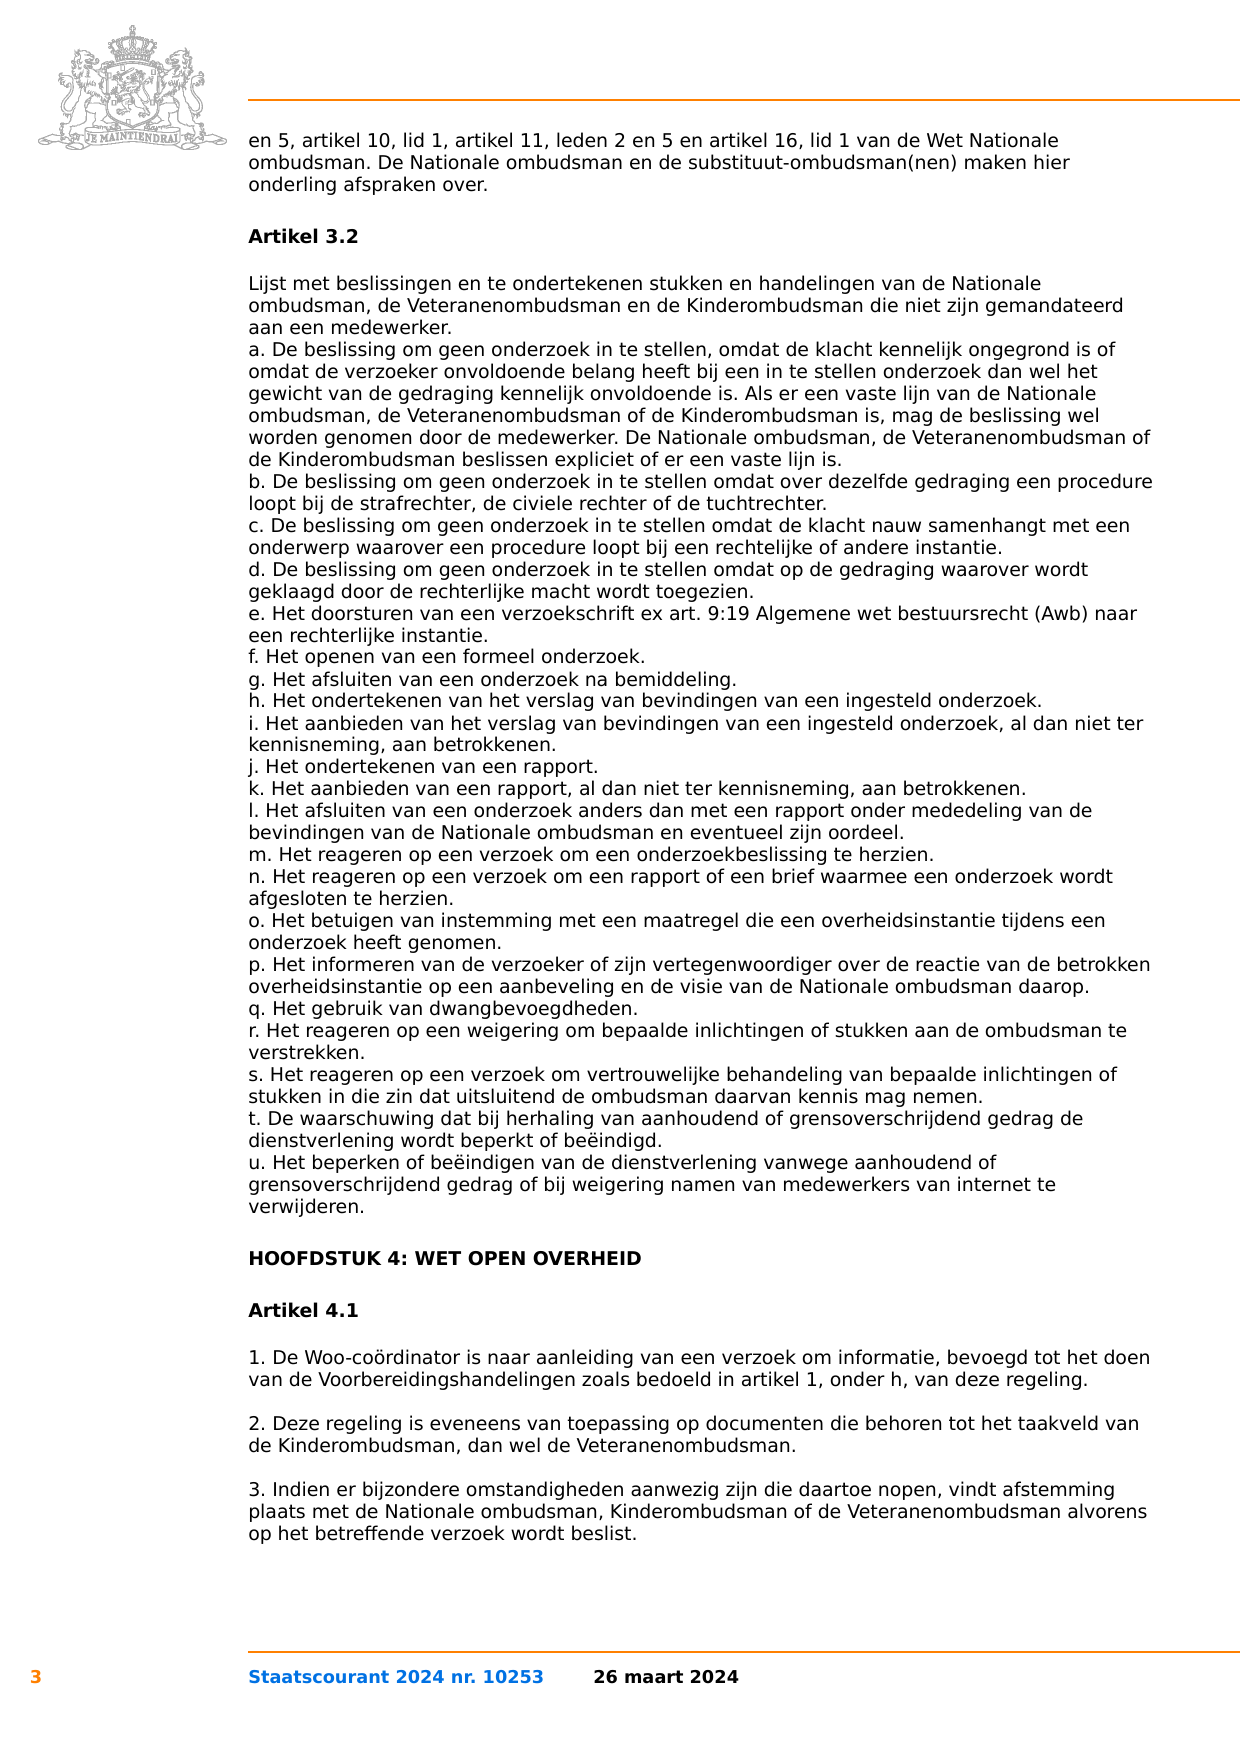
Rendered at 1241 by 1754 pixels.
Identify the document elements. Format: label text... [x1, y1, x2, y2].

subtitle Artikel 3.2 [248, 226, 1163, 248]
text k. Het aanbieden van een rapport, al dan niet ter kennisneming, aan betrokkenen. [248, 778, 1163, 800]
text g. Het afsluiten van een onderzoek na bemiddeling. [248, 668, 1163, 690]
text r. Het reageren op een weigering om bepaalde inlichtingen of stukken aan de ombudsman te verstrekken. [248, 1020, 1163, 1064]
text s. Het reageren op een verzoek om vertrouwelijke behandeling van bepaalde inlichtingen of stukken in die zin dat uitsluitend de ombudsman daarvan kennis mag nemen. [248, 1064, 1163, 1108]
text a. De beslissing om geen onderzoek in te stellen, omdat de klacht kennelijk ongegrond is of omdat de verzoeker onvoldoende belang heeft bij een in te stellen onderzoek dan wel het gewicht van de gedraging kennelijk onvoldoende is. Als er een vaste lijn van de Nationale ombudsman, de Veteranenombudsman of de Kinderombudsman is, mag de beslissing wel worden genomen door de medewerker. De Nationale ombudsman, de Veteranenombudsman of de Kinderombudsman beslissen expliciet of er een vaste lijn is. [248, 339, 1163, 471]
text 1. De Woo-coördinator is naar aanleiding van een verzoek om informatie, bevoegd tot het doen van de Voorbereidingshandelingen zoals bedoeld in artikel 1, onder h, van deze regeling. [248, 1347, 1163, 1391]
text c. De beslissing om geen onderzoek in te stellen omdat de klacht nauw samenhangt met een onderwerp waarover een procedure loopt bij een rechtelijke of andere instantie. [248, 514, 1163, 558]
subtitle HOOFDSTUK 4: WET OPEN OVERHEID [248, 1248, 1163, 1270]
text f. Het openen van een formeel onderzoek. [248, 646, 1163, 668]
text 2. Deze regeling is eveneens van toepassing op documenten die behoren tot het taakveld van de Kinderombudsman, dan wel de Veteranenombudsman. [248, 1413, 1163, 1457]
text en 5, artikel 10, lid 1, artikel 11, leden 2 en 5 en artikel 16, lid 1 van de Wet Nationale ombudsman. De Nationale ombudsman en de substituut-ombudsman(nen) maken hier onderling afspraken over. [248, 130, 1163, 196]
text d. De beslissing om geen onderzoek in te stellen omdat op de gedraging waarover wordt geklaagd door de rechterlijke macht wordt toegezien. [248, 558, 1163, 602]
text m. Het reageren op een verzoek om een onderzoekbeslissing te herzien. [248, 844, 1163, 866]
text l. Het afsluiten van een onderzoek anders dan met een rapport onder mededeling van de bevindingen van de Nationale ombudsman en eventueel zijn oordeel. [248, 800, 1163, 844]
text p. Het informeren van de verzoeker of zijn vertegenwoordiger over de reactie van de betrokken overheidsinstantie op een aanbeveling en de visie van de Nationale ombudsman daarop. [248, 954, 1163, 998]
text o. Het betuigen van instemming met een maatregel die een overheidsinstantie tijdens een onderzoek heeft genomen. [248, 910, 1163, 954]
text i. Het aanbieden van het verslag van bevindingen van een ingesteld onderzoek, al dan niet ter kennisneming, aan betrokkenen. [248, 712, 1163, 756]
picture [38, 25, 227, 150]
text q. Het gebruik van dwangbevoegdheden. [248, 998, 1163, 1020]
text u. Het beperken of beëindigen van de dienstverlening vanwege aanhoudend of grensoverschrijdend gedrag of bij weigering namen van medewerkers van internet te verwijderen. [248, 1152, 1163, 1218]
text h. Het ondertekenen van het verslag van bevindingen van een ingesteld onderzoek. [248, 690, 1163, 712]
text n. Het reageren op een verzoek om een rapport of een brief waarmee een onderzoek wordt afgesloten te herzien. [248, 866, 1163, 910]
text e. Het doorsturen van een verzoekschrift ex art. 9:19 Algemene wet bestuursrecht (Awb) naar een rechterlijke instantie. [248, 602, 1163, 646]
text j. Het ondertekenen van een rapport. [248, 756, 1163, 778]
text Lijst met beslissingen en te ondertekenen stukken en handelingen van de Nationale ombudsman, de Veteranenombudsman en de Kinderombudsman die niet zijn gemandateerd aan een medewerker. [248, 273, 1163, 339]
text t. De waarschuwing dat bij herhaling van aanhoudend of grensoverschrijdend gedrag de dienstverlening wordt beperkt of beëindigd. [248, 1108, 1163, 1152]
text b. De beslissing om geen onderzoek in te stellen omdat over dezelfde gedraging een procedure loopt bij de strafrechter, de civiele rechter of de tuchtrechter. [248, 471, 1163, 514]
subtitle Artikel 4.1 [248, 1300, 1163, 1322]
text 3. Indien er bijzondere omstandigheden aanwezig zijn die daartoe nopen, vindt afstemming plaats met de Nationale ombudsman, Kinderombudsman of de Veteranenombudsman alvorens op het betreffende verzoek wordt beslist. [248, 1478, 1163, 1544]
